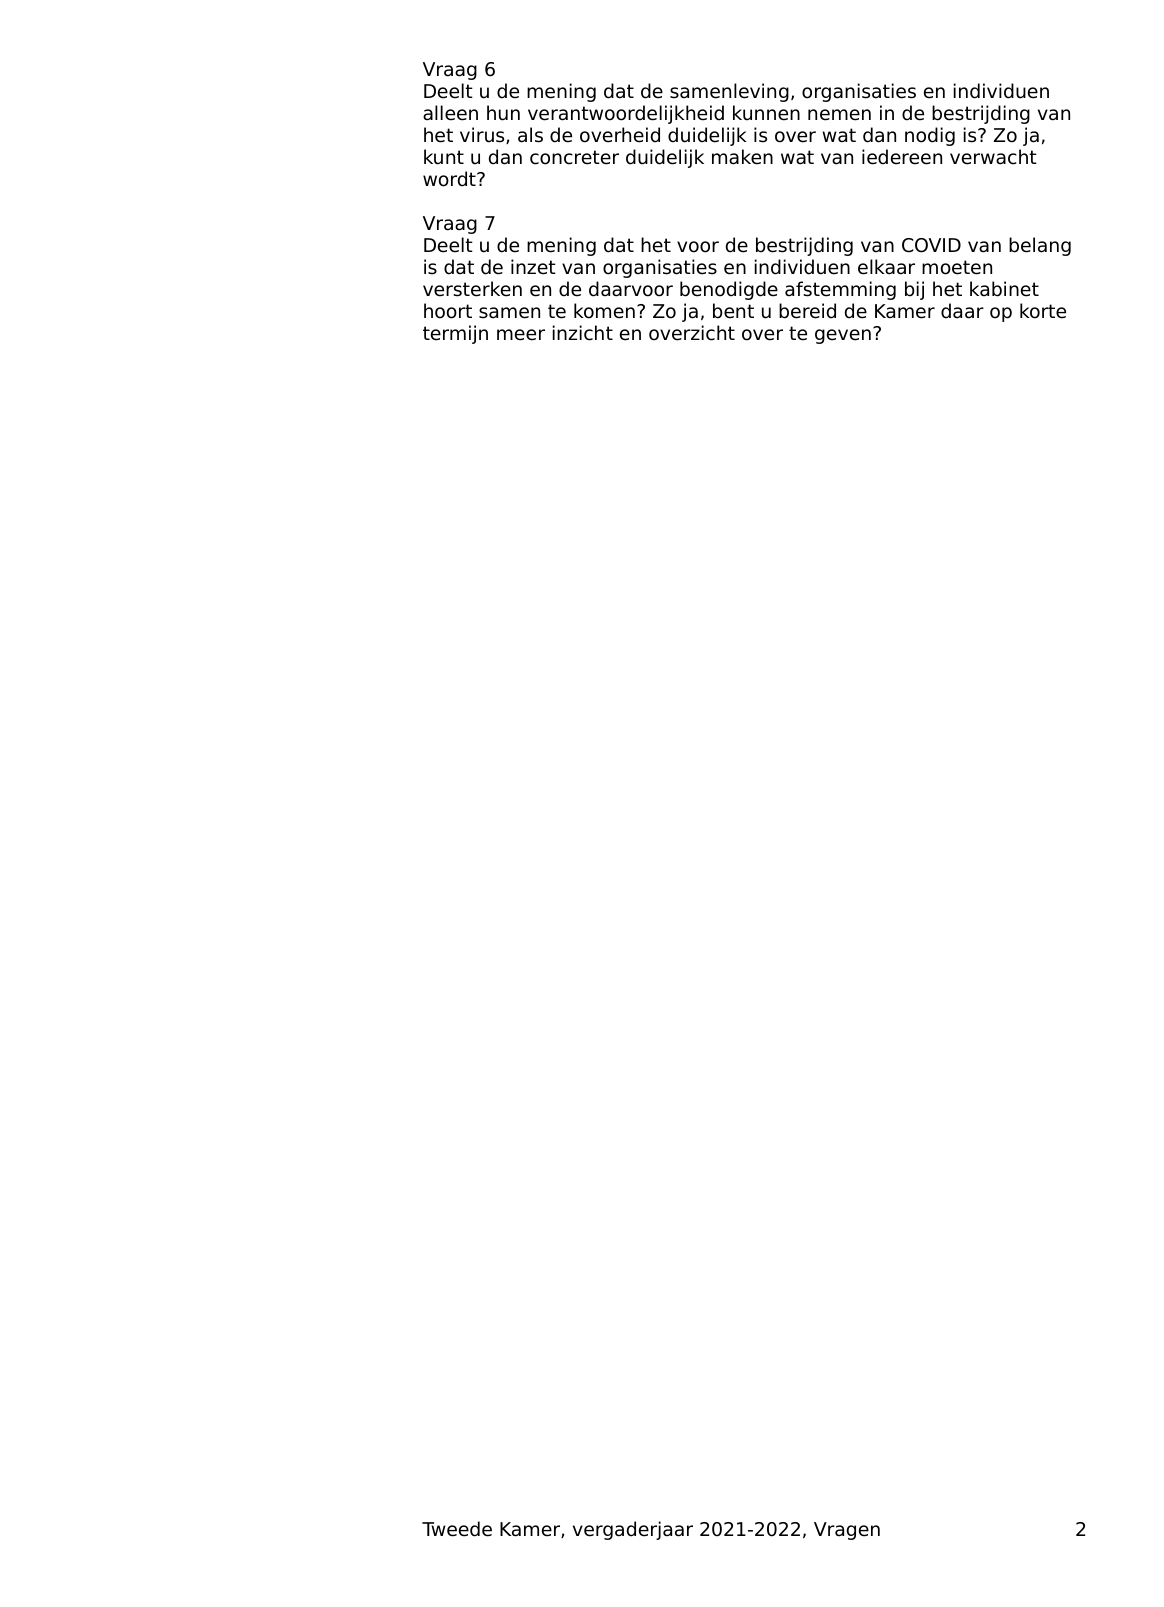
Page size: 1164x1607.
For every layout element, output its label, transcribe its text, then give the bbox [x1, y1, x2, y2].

text Vraag 7 [422, 213, 1087, 235]
text Deelt u de mening dat het voor de bestrijding van COVID van belang is dat de inzet van organisaties en individuen elkaar moeten versterken en de daarvoor benodigde afstemming bij het kabinet hoort samen te komen? Zo ja, bent u bereid de Kamer daar op korte termijn meer inzicht en overzicht over te geven? [422, 235, 1087, 345]
text Deelt u de mening dat de samenleving, organisaties en individuen alleen hun verantwoordelijkheid kunnen nemen in de bestrijding van het virus, als de overheid duidelijk is over wat dan nodig is? Zo ja, kunt u dan concreter duidelijk maken wat van iedereen verwacht wordt? [422, 81, 1087, 191]
text Vraag 6 [422, 59, 1087, 81]
